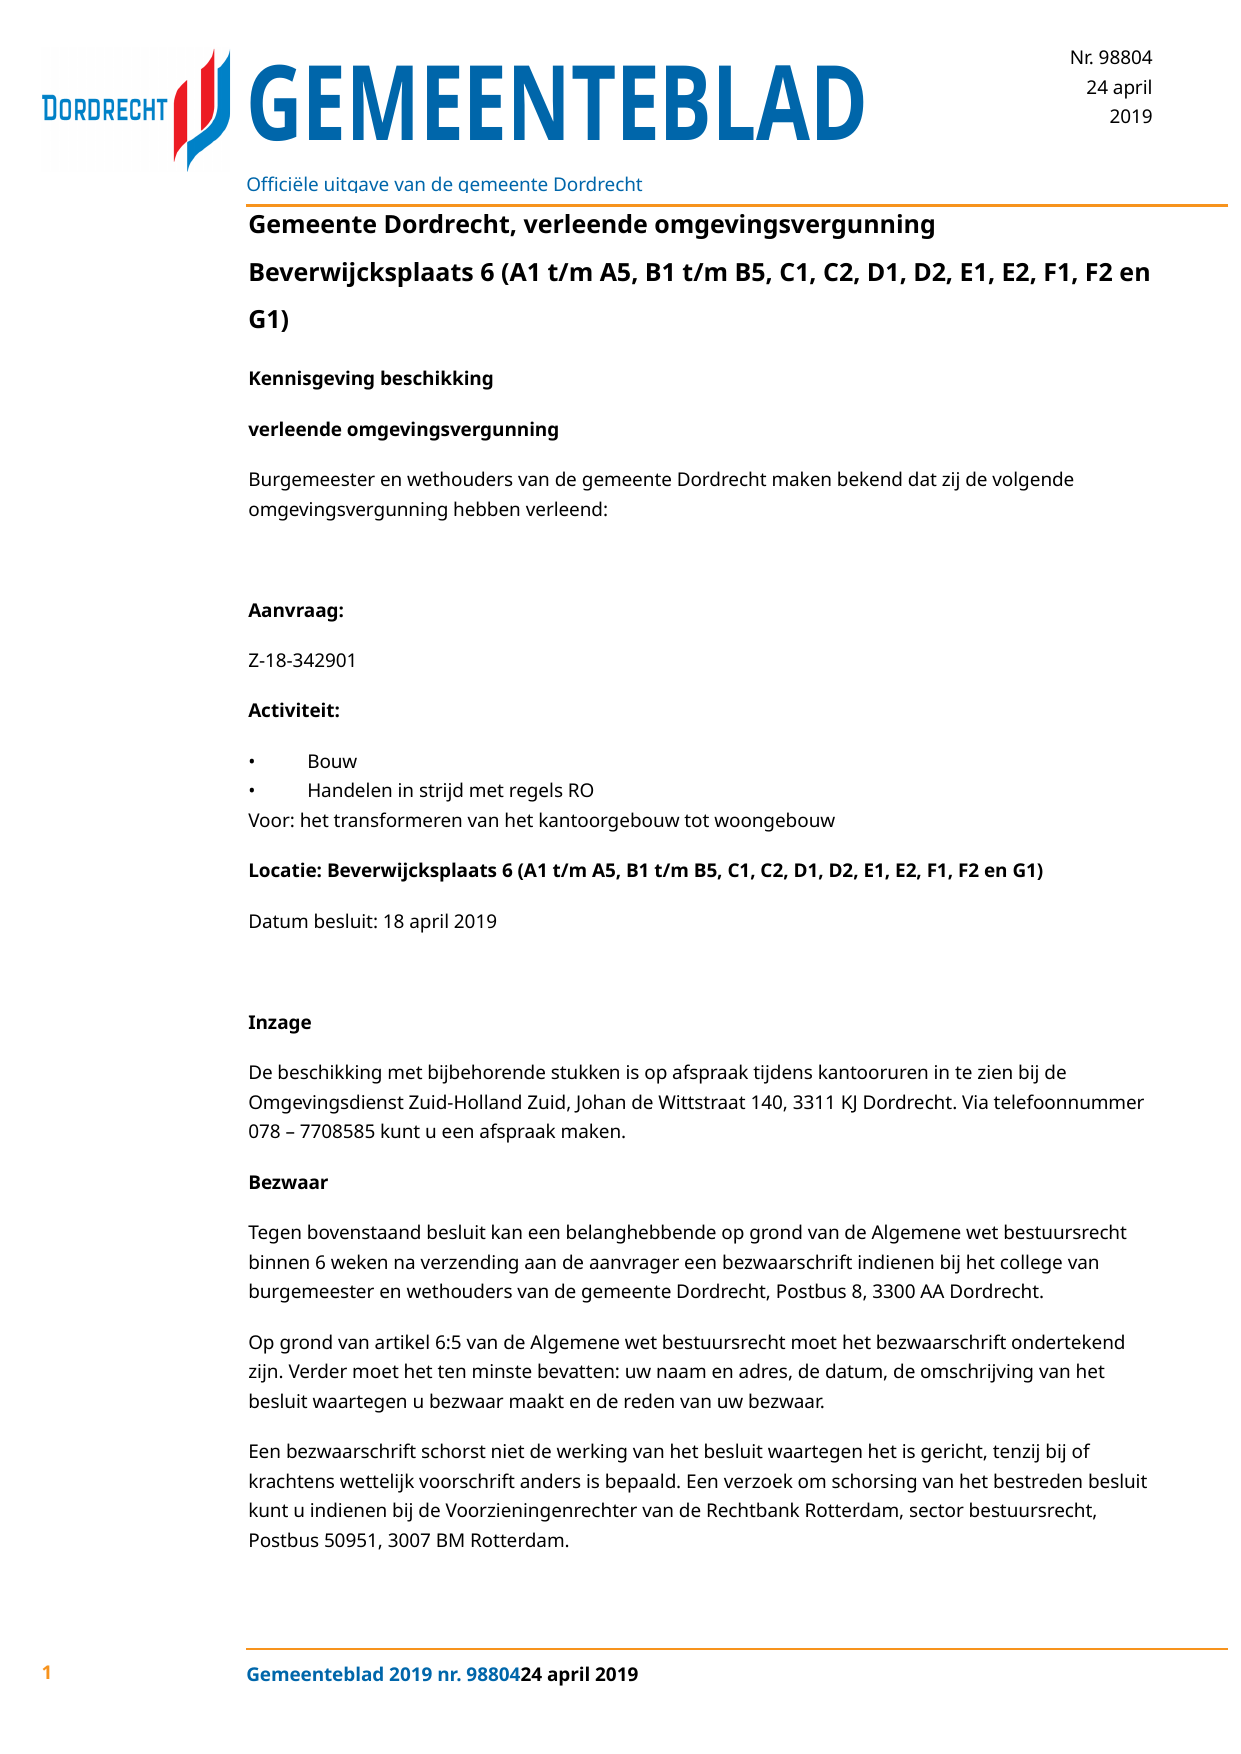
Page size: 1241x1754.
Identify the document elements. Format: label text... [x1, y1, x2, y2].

text Burgemeester en wethouders van de gemeente Dordrecht maken bekend dat zij de volgende omgevingsvergunning hebben verleend: [248, 466, 1152, 522]
text Bezwaar [248, 1169, 1152, 1194]
text Een bezwaarschrift schorst niet de werking van het besluit waartegen het is gericht, tenzij bij of krachtens wettelijk voorschrift anders is bepaald. Een verzoek om schorsing van het bestreden besluit kunt u indienen bij de Voorzieningenrechter van de Rechtbank Rotterdam, sector bestuursrecht, Postbus 50951, 3007 BM Rotterdam. [248, 1438, 1152, 1553]
list Handelen in strijd met regels RO [248, 778, 1152, 803]
text Z-18-342901 [248, 647, 1152, 673]
text Gemeente Dordrecht, verleende omgevingsvergunning Beverwijcksplaats 6 (A1 t/m A5, B1 t/m B5, C1, C2, D1, D2, E1, E2, F1, F2 en G1) [248, 207, 1152, 336]
text Voor: het transformeren van het kantoorgebouw tot woongebouw [248, 807, 1152, 833]
text Aanvraag: [248, 597, 1152, 622]
text Tegen bovenstaand besluit kan een belanghebbende op grond van de Algemene wet bestuursrecht binnen 6 weken na verzending aan de aanvrager een bezwaarschrift indienen bij het college van burgemeester en wethouders van de gemeente Dordrecht, Postbus 8, 3300 AA Dordrecht. [248, 1219, 1152, 1304]
text Kennisgeving beschikking [248, 366, 1152, 391]
text verleende omgevingsvergunning [248, 416, 1152, 442]
text Op grond van artikel 6:5 van de Algemene wet bestuursrecht moet het bezwaarschrift ondertekend zijn. Verder moet het ten minste bevatten: uw naam en adres, de datum, de omschrijving van het besluit waartegen u bezwaar maakt en de reden van uw bezwaar. [248, 1329, 1152, 1414]
text Datum besluit: 18 april 2019 [248, 908, 1152, 934]
text De beschikking met bijbehorende stukken is op afspraak tijdens kantooruren in te zien bij de Omgevingsdienst Zuid-Holland Zuid, Johan de Wittstraat 140, 3311 KJ Dordrecht. Via telefoonnummer 078 – 7708585 kunt u een afspraak maken. [248, 1059, 1152, 1144]
text Inzage [248, 1009, 1152, 1034]
text Activiteit: [248, 698, 1152, 723]
picture [41, 47, 231, 172]
list Bouw [248, 748, 1152, 774]
text Locatie: Beverwijcksplaats 6 (A1 t/m A5, B1 t/m B5, C1, C2, D1, D2, E1, E2, F1, F2 en G1) [248, 858, 1152, 883]
